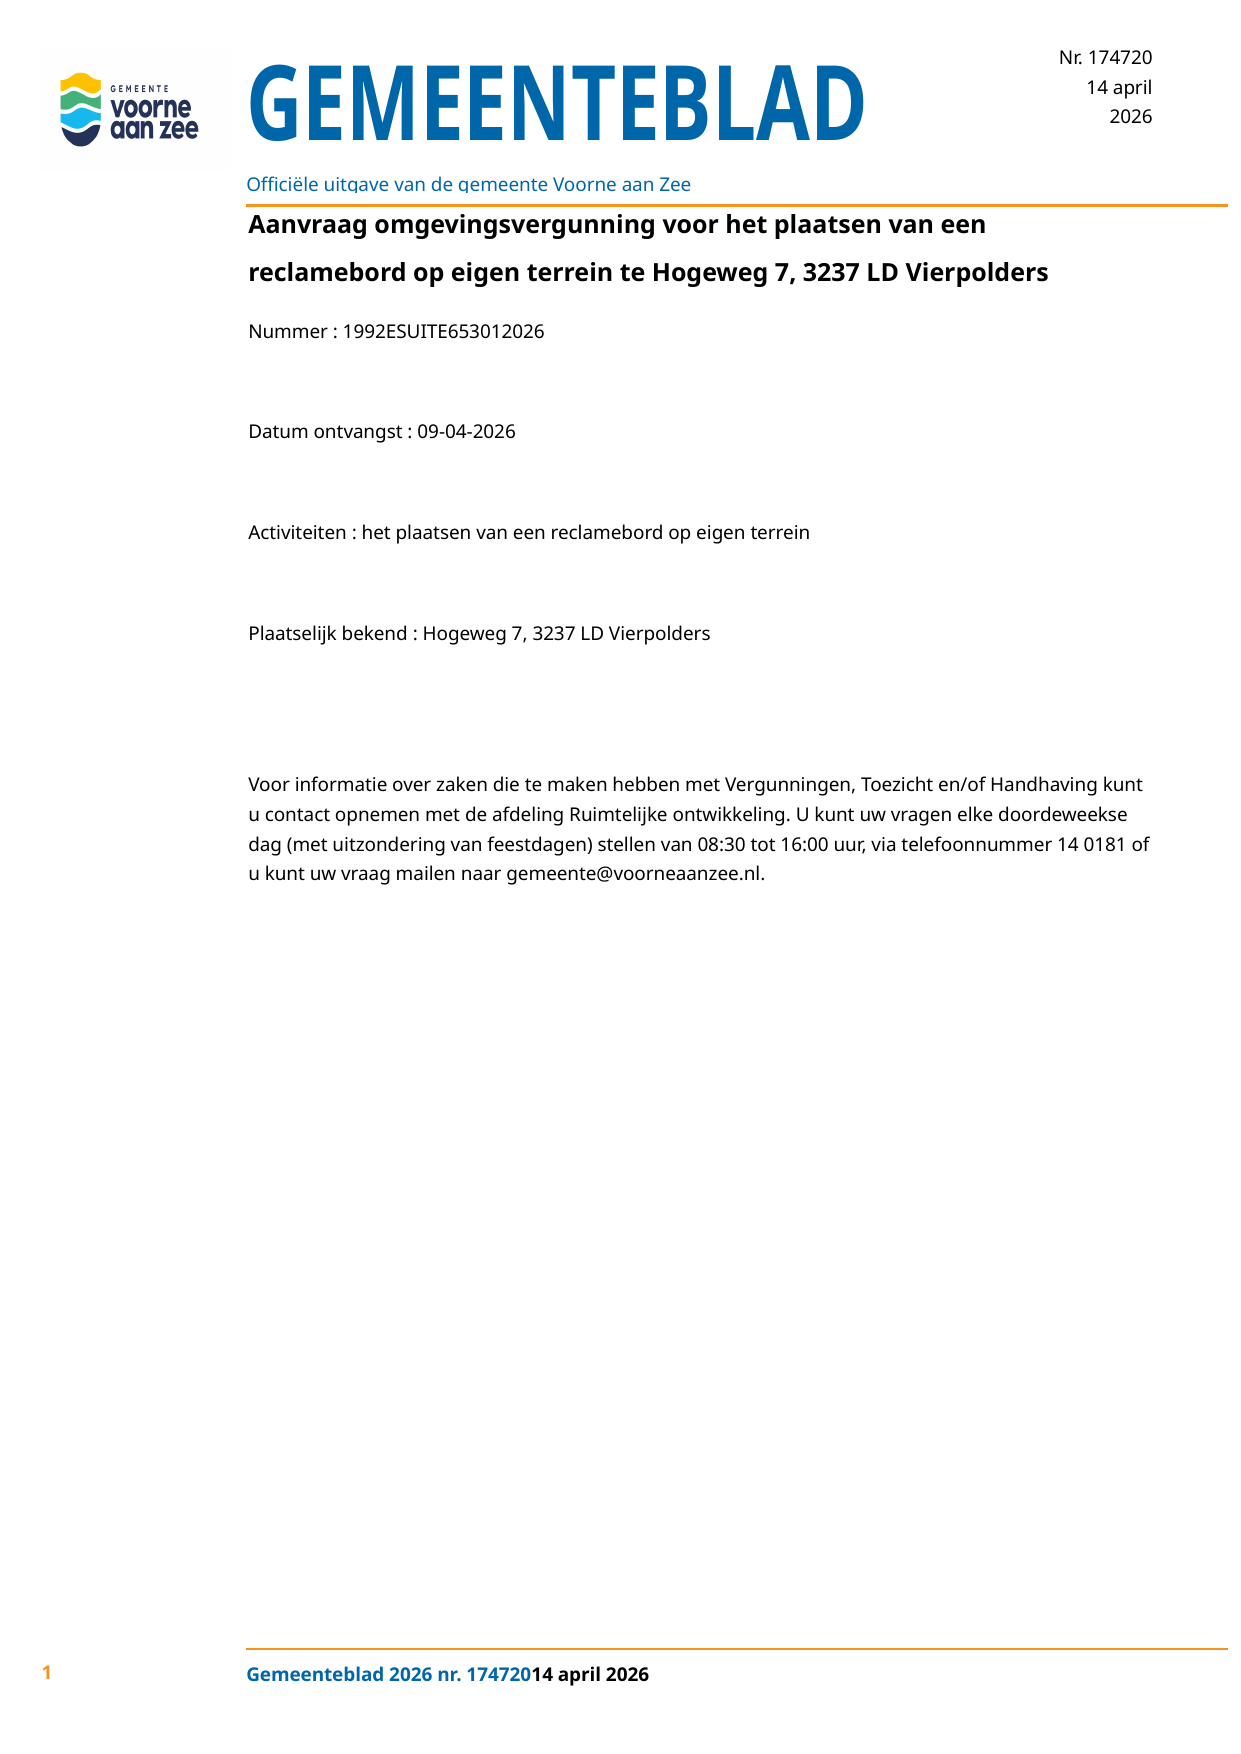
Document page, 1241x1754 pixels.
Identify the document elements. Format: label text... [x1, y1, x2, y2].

text Voor informatie over zaken die te maken hebben met Vergunningen, Toezicht en/of Handhaving kunt u contact opnemen met de afdeling Ruimtelijke ontwikkeling. U kunt uw vragen elke doordeweekse dag (met uitzondering van feestdagen) stellen van 08:30 tot 16:00 uur, via telefoonnummer 14 0181 of u kunt uw vraag mailen naar gemeente@voorneaanzee.nl. [248, 772, 1152, 886]
text Plaatselijk bekend : Hogeweg 7, 3237 LD Vierpolders [248, 620, 1152, 646]
text Aanvraag omgevingsvergunning voor het plaatsen van een reclamebord op eigen terrein te Hogeweg 7, 3237 LD Vierpolders [248, 207, 1152, 288]
text Nummer : 1992ESUITE653012026 [248, 318, 1152, 344]
picture [41, 47, 231, 172]
text Activiteiten : het plaatsen van een reclamebord op eigen terrein [248, 519, 1152, 545]
text Datum ontvangst : 09-04-2026 [248, 419, 1152, 444]
